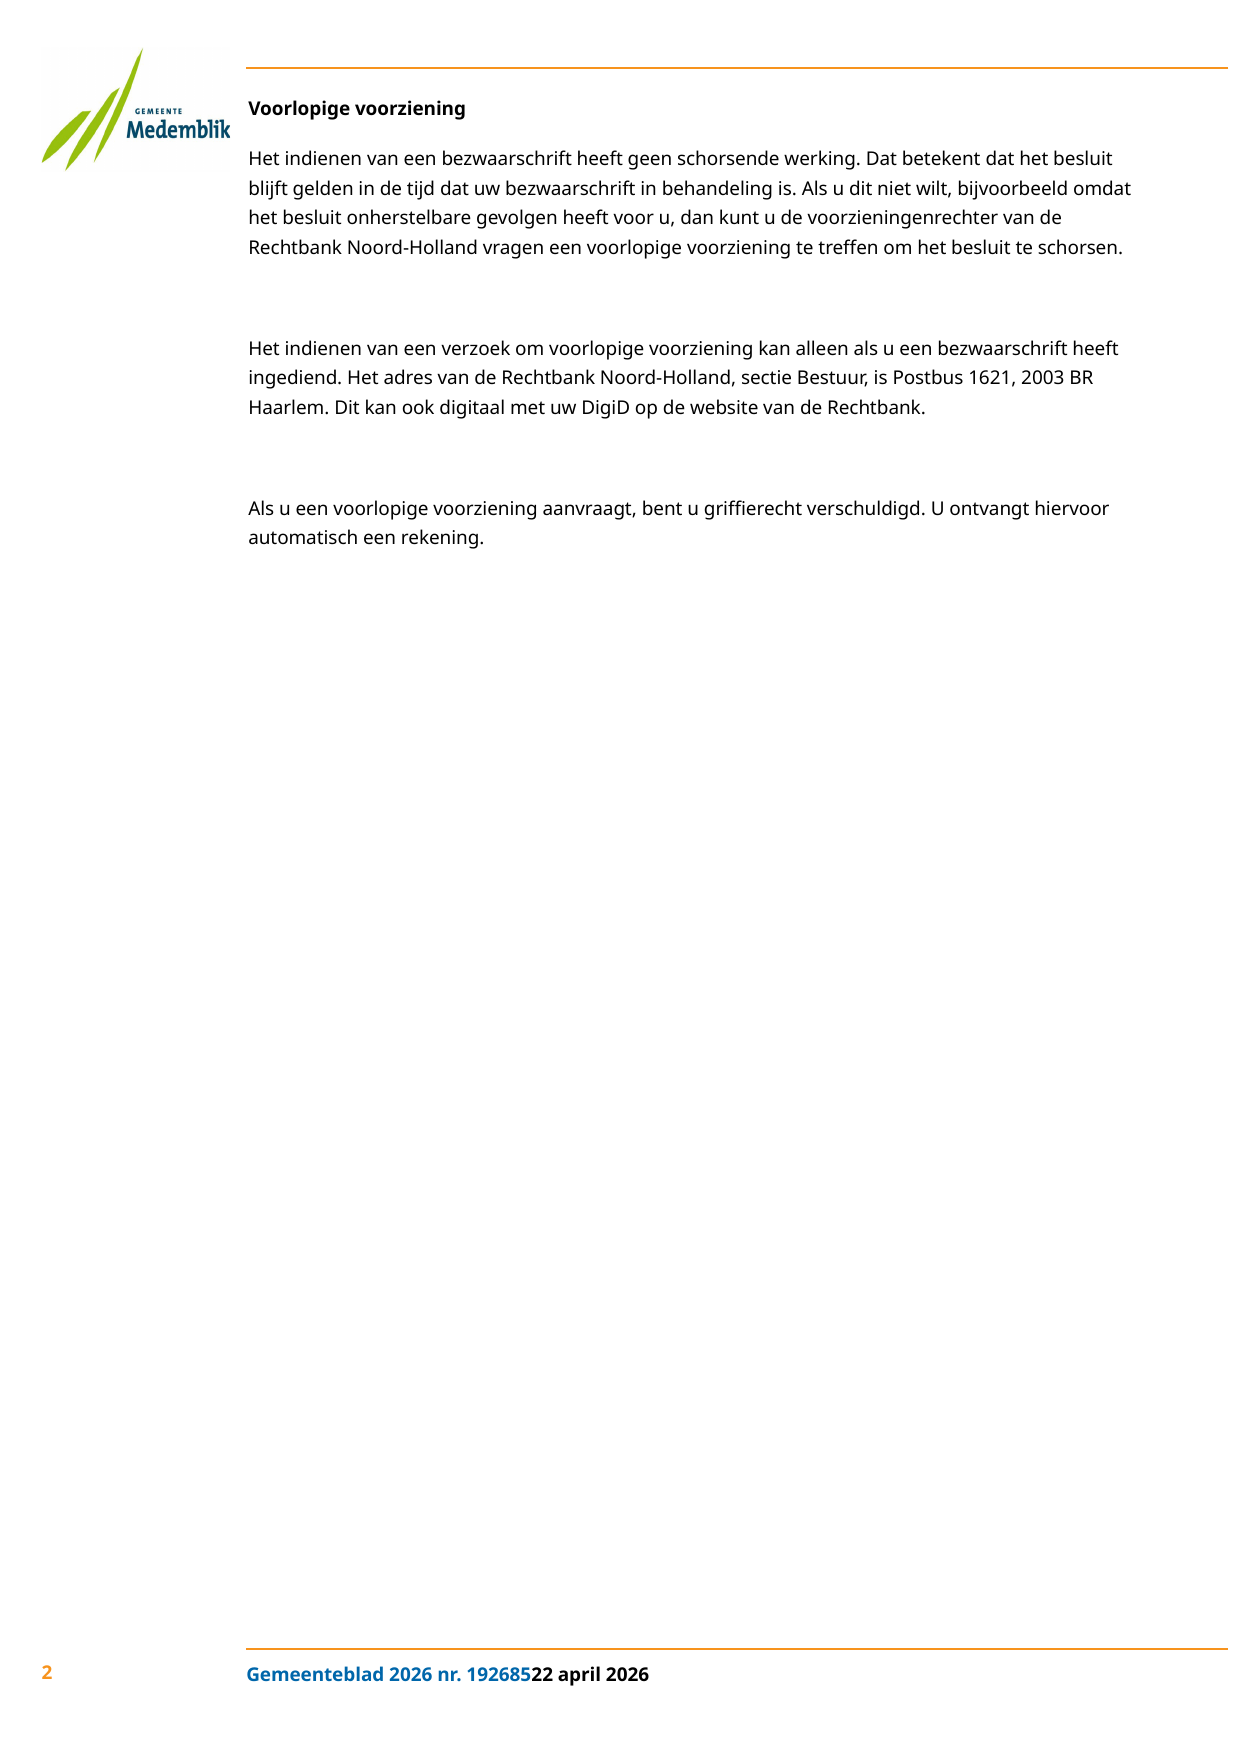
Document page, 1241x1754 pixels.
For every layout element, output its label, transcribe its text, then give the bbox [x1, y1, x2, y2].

picture [41, 47, 231, 172]
text Voorlopige voorziening [248, 95, 1152, 121]
text Het indienen van een verzoek om voorlopige voorziening kan alleen als u een bezwaarschrift heeft ingediend. Het adres van de Rechtbank Noord-Holland, sectie Bestuur, is Postbus 1621, 2003 BR Haarlem. Dit kan ook digitaal met uw DigiD op de website van de Rechtbank. [248, 335, 1152, 420]
text Het indienen van een bezwaarschrift heeft geen schorsende werking. Dat betekent dat het besluit blijft gelden in de tijd dat uw bezwaarschrift in behandeling is. Als u dit niet wilt, bijvoorbeeld omdat het besluit onherstelbare gevolgen heeft voor u, dan kunt u de voorzieningenrechter van de Rechtbank Noord-Holland vragen een voorlopige voorziening te treffen om het besluit te schorsen. [248, 145, 1152, 260]
text Als u een voorlopige voorziening aanvraagt, bent u griffierecht verschuldigd. U ontvangt hiervoor automatisch een rekening. [248, 495, 1152, 550]
